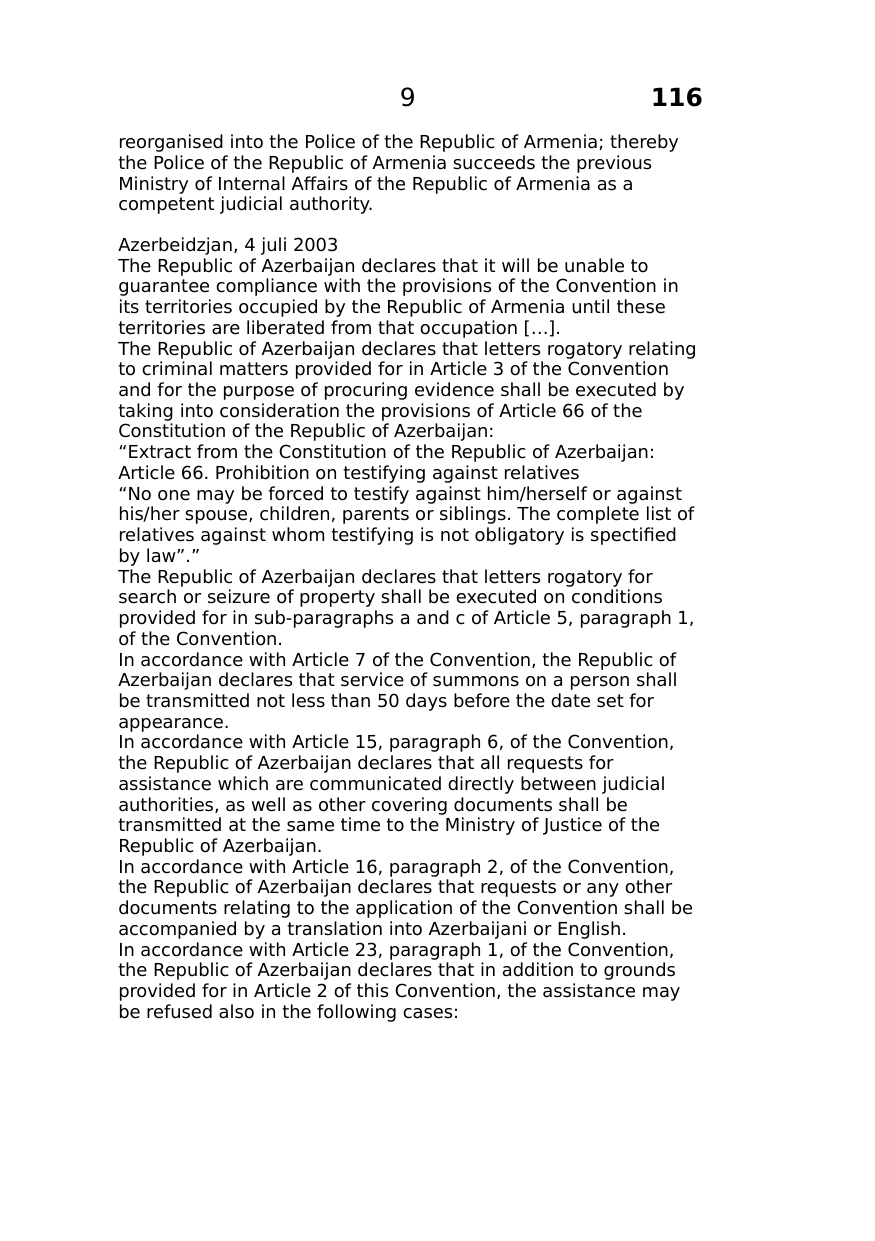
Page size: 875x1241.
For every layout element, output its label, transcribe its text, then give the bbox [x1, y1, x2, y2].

text Article 66. Prohibition on testifying against relatives [118, 463, 703, 483]
text reorganised into the Police of the Republic of Armenia; thereby the Police of the Republic of Armenia succeeds the previous Ministry of Internal Affairs of the Republic of Armenia as a competent judicial authority. [118, 132, 703, 215]
text In accordance with Article 7 of the Convention, the Republic of Azerbaijan declares that service of summons on a person shall be transmitted not less than 50 days before the date set for appearance. [118, 649, 703, 732]
text In accordance with Article 23, paragraph 1, of the Convention, the Republic of Azerbaijan declares that in addition to grounds provided for in Article 2 of this Convention, the assistance may be refused also in the following cases: [118, 939, 703, 1022]
text The Republic of Azerbaijan declares that letters rogatory relating to criminal matters provided for in Article 3 of the Convention and for the purpose of procuring evidence shall be executed by taking into consideration the provisions of Article 66 of the Constitution of the Republic of Azerbaijan: [118, 338, 703, 442]
text In accordance with Article 15, paragraph 6, of the Convention, the Republic of Azerbaijan declares that all requests for assistance which are communicated directly between judicial authorities, as well as other covering documents shall be transmitted at the same time to the Ministry of Justice of the Republic of Azerbaijan. [118, 732, 703, 857]
text In accordance with Article 16, paragraph 2, of the Convention, the Republic of Azerbaijan declares that requests or any other documents relating to the application of the Convention shall be accompanied by a translation into Azerbaijani or English. [118, 857, 703, 939]
text “Extract from the Constitution of the Republic of Azerbaijan: [118, 442, 703, 463]
text “No one may be forced to testify against him/herself or against his/her spouse, children, parents or siblings. The complete list of relatives against whom testifying is not obligatory is spectified by law”.” [118, 483, 703, 566]
text The Republic of Azerbaijan declares that it will be unable to guarantee compliance with the provisions of the Convention in its territories occupied by the Republic of Armenia until these territories are liberated from that occupation […]. [118, 256, 703, 338]
text Azerbeidzjan, 4 juli 2003 [118, 235, 703, 256]
text The Republic of Azerbaijan declares that letters rogatory for search or seizure of property shall be executed on conditions provided for in sub-paragraphs a and c of Article 5, paragraph 1, of the Convention. [118, 566, 703, 649]
